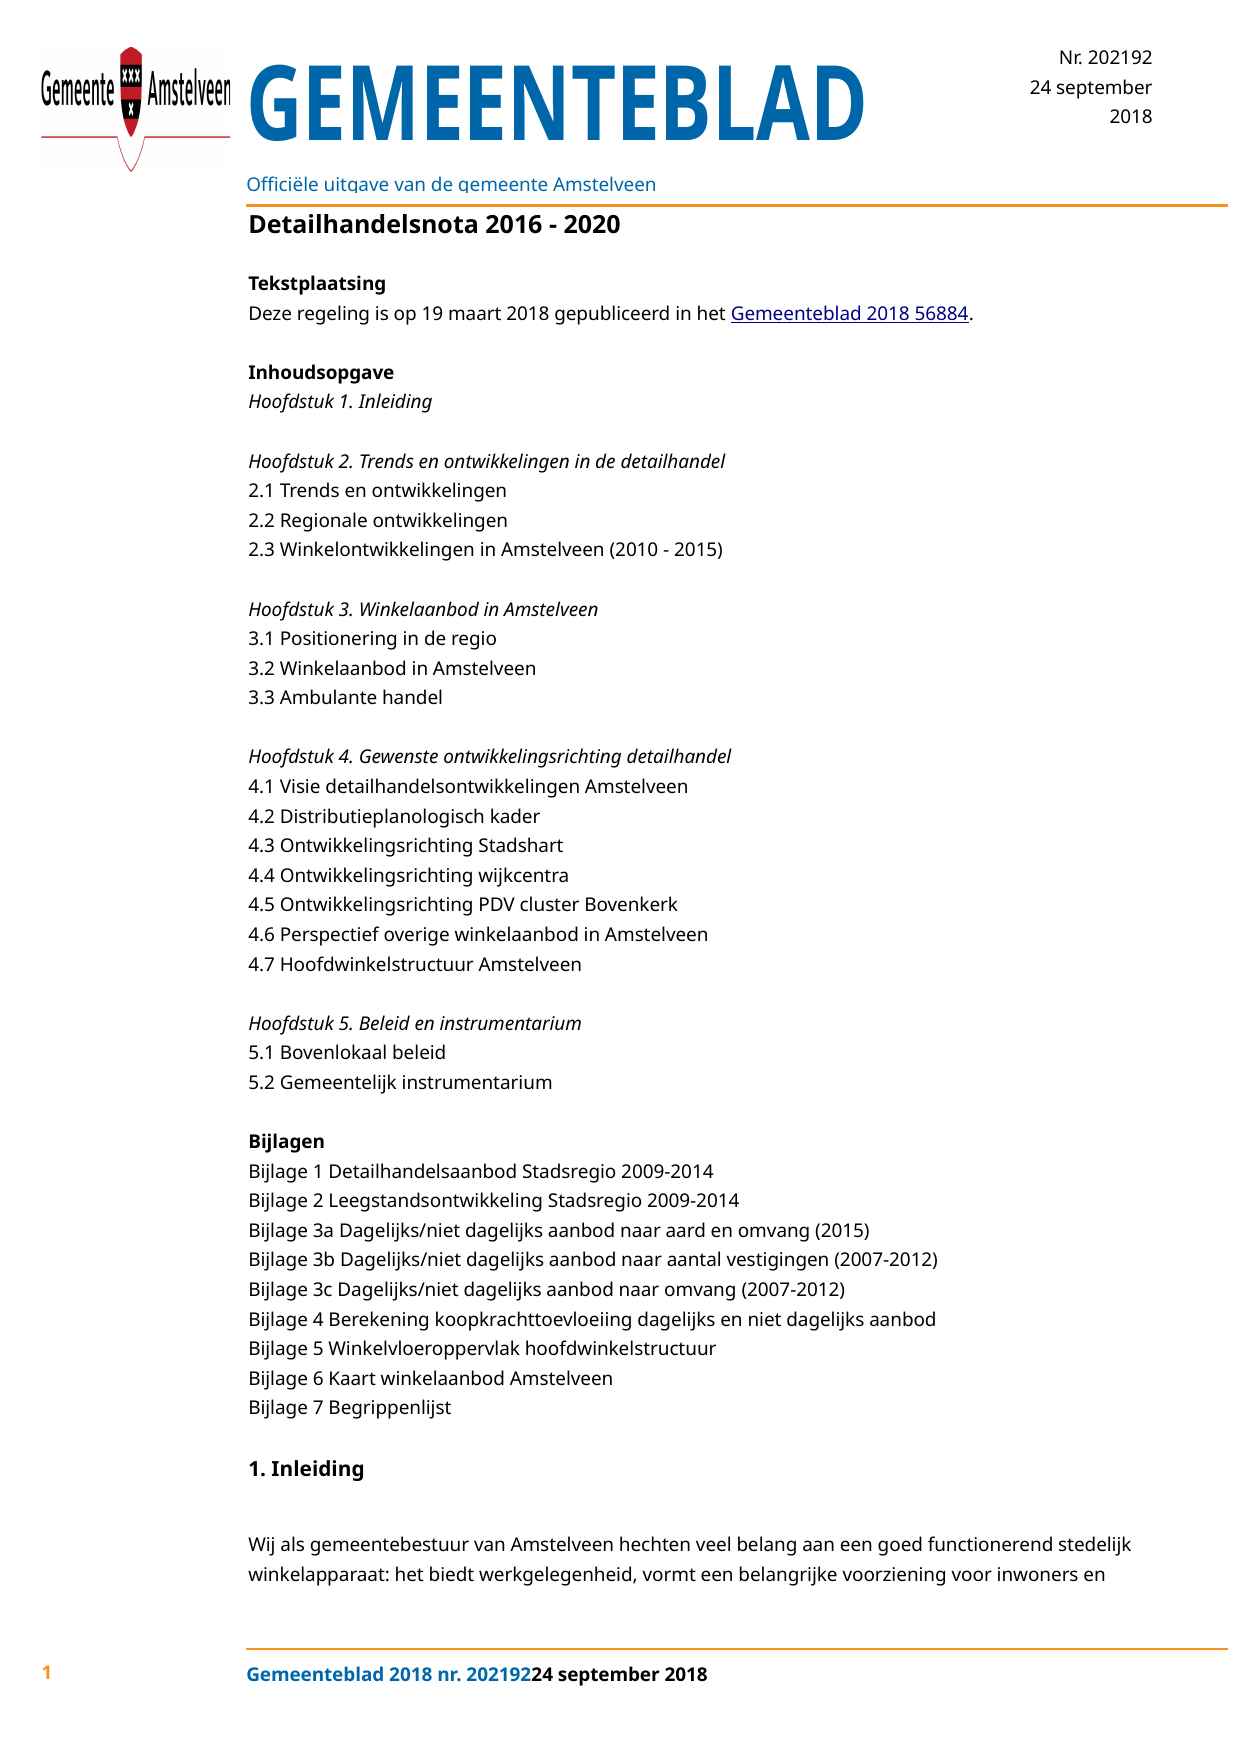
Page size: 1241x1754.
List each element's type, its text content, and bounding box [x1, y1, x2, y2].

text 4.3 Ontwikkelingsrichting Stadshart [248, 832, 1152, 858]
text 2.3 Winkelontwikkelingen in Amstelveen (2010 - 2015) [248, 537, 1152, 562]
text Tekstplaatsing [248, 270, 1152, 296]
text Bijlage 3a Dagelijks/niet dagelijks aanbod naar aard en omvang (2015) [248, 1217, 1152, 1243]
text 4.4 Ontwikkelingsrichting wijkcentra [248, 862, 1152, 888]
text 5.1 Bovenlokaal beleid [248, 1039, 1152, 1065]
text Bijlage 2 Leegstandsontwikkeling Stadsregio 2009-2014 [248, 1187, 1152, 1213]
text Detailhandelsnota 2016 - 2020 [248, 207, 1152, 241]
text 5.2 Gemeentelijk instrumentarium [248, 1069, 1152, 1095]
text 3.1 Positionering in de regio [248, 625, 1152, 651]
text Wij als gemeentebestuur van Amstelveen hechten veel belang aan een goed functionerend stedelijk winkelapparaat: het biedt werkgelegenheid, vormt een belangrijke voorziening voor inwoners en [248, 1531, 1152, 1587]
text 4.6 Perspectief overige winkelaanbod in Amstelveen [248, 921, 1152, 947]
text Bijlage 6 Kaart winkelaanbod Amstelveen [248, 1365, 1152, 1391]
text 4.1 Visie detailhandelsontwikkelingen Amstelveen [248, 773, 1152, 799]
picture [41, 47, 231, 172]
text Bijlage 3b Dagelijks/niet dagelijks aanbod naar aantal vestigingen (2007-2012) [248, 1247, 1152, 1272]
text Bijlage 5 Winkelvloeroppervlak hoofdwinkelstructuur [248, 1335, 1152, 1361]
text Bijlagen [248, 1128, 1152, 1154]
text 4.2 Distributieplanologisch kader [248, 803, 1152, 828]
text Deze regeling is op 19 maart 2018 gepubliceerd in het Gemeenteblad 2018 56884. [248, 300, 1152, 326]
text Bijlage 7 Begrippenlijst [248, 1394, 1152, 1420]
text 3.3 Ambulante handel [248, 684, 1152, 710]
text 1. Inleiding [248, 1454, 1152, 1482]
text 3.2 Winkelaanbod in Amstelveen [248, 655, 1152, 681]
text Hoofdstuk 1. Inleiding [248, 389, 1152, 414]
text Inhoudsopgave [248, 359, 1152, 385]
text Bijlage 4 Berekening koopkrachttoevloeiing dagelijks en niet dagelijks aanbod [248, 1306, 1152, 1331]
text Hoofdstuk 5. Beleid en instrumentarium [248, 1010, 1152, 1036]
text Hoofdstuk 2. Trends en ontwikkelingen in de detailhandel [248, 448, 1152, 473]
text 2.1 Trends en ontwikkelingen [248, 477, 1152, 503]
text 4.5 Ontwikkelingsrichting PDV cluster Bovenkerk [248, 892, 1152, 917]
text 2.2 Regionale ontwikkelingen [248, 507, 1152, 533]
text Bijlage 1 Detailhandelsaanbod Stadsregio 2009-2014 [248, 1158, 1152, 1183]
text Hoofdstuk 4. Gewenste ontwikkelingsrichting detailhandel [248, 744, 1152, 769]
text Bijlage 3c Dagelijks/niet dagelijks aanbod naar omvang (2007-2012) [248, 1276, 1152, 1302]
text Hoofdstuk 3. Winkelaanbod in Amstelveen [248, 596, 1152, 621]
text 4.7 Hoofdwinkelstructuur Amstelveen [248, 951, 1152, 976]
